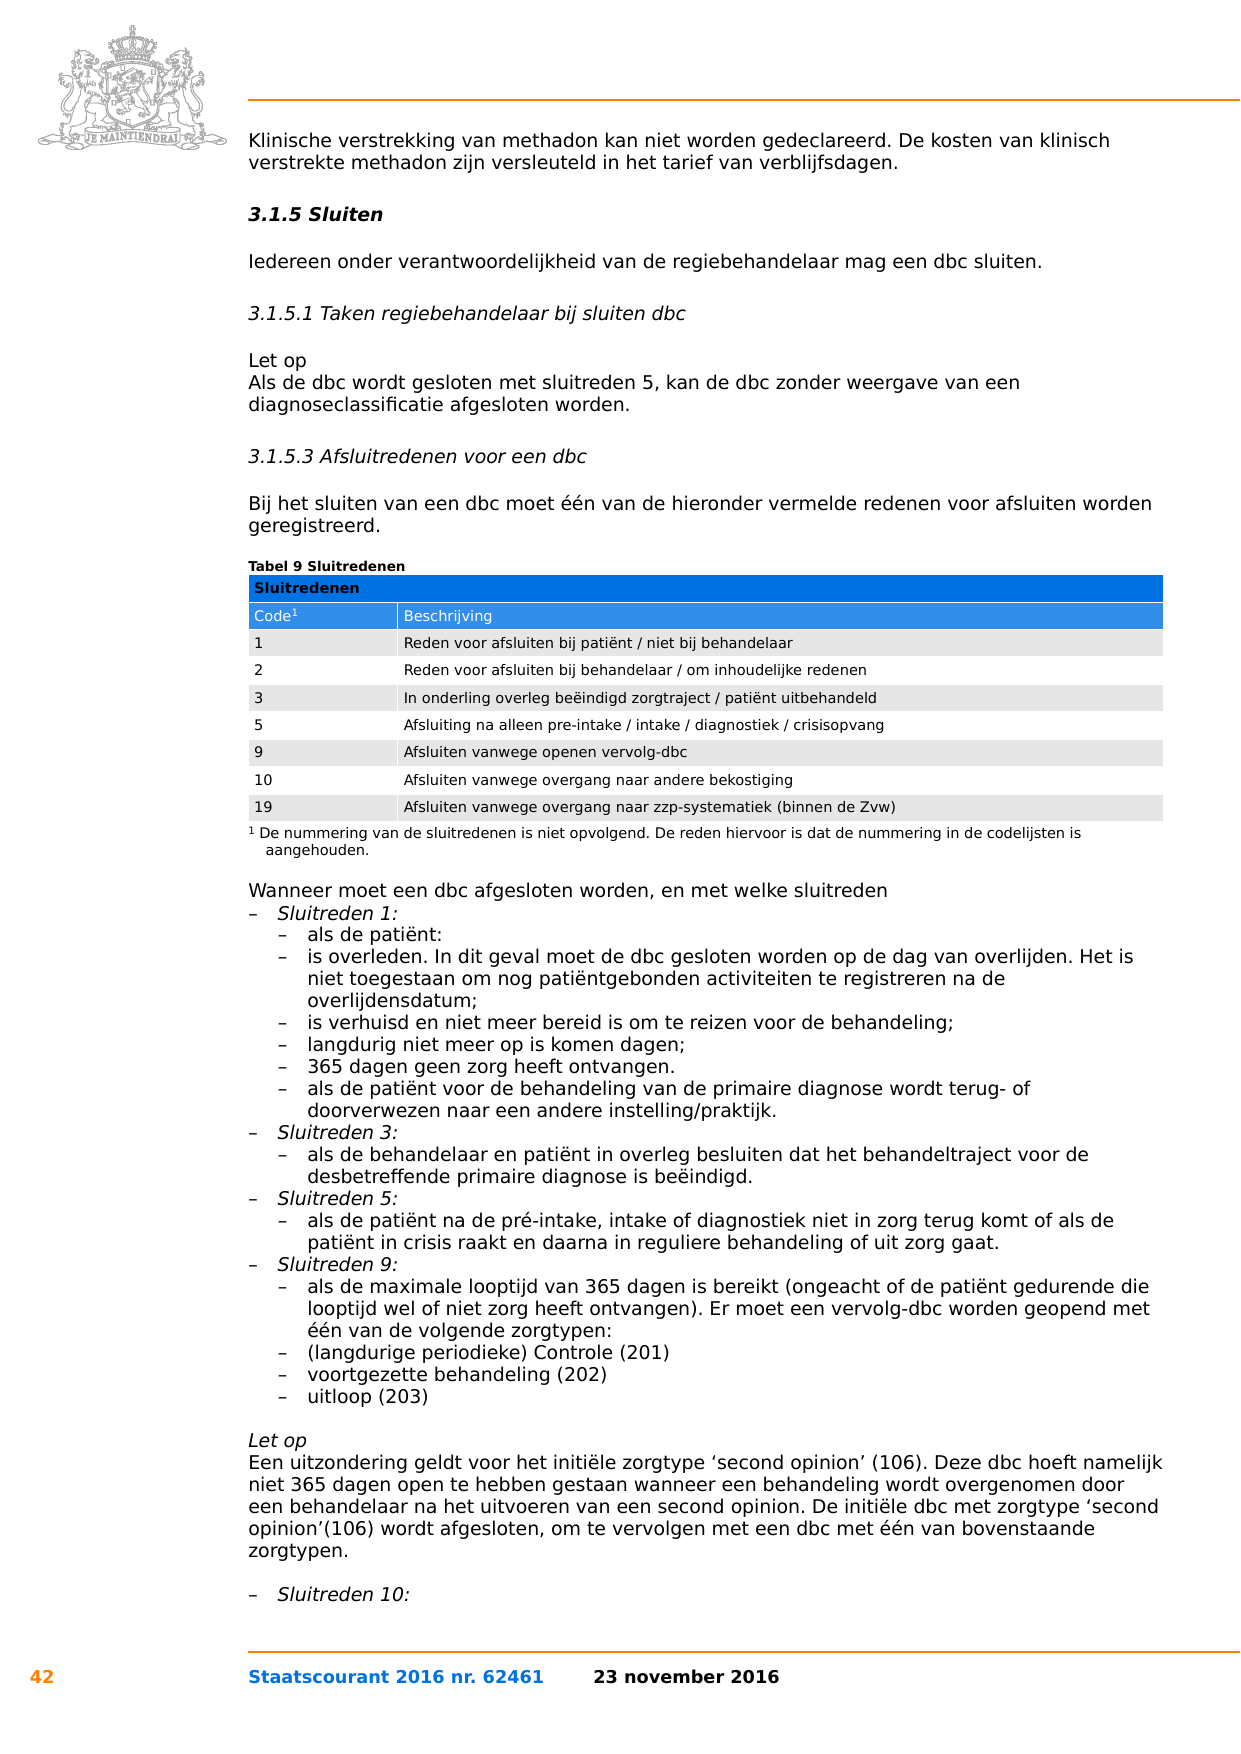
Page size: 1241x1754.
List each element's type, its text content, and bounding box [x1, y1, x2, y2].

table_cell 5 [249, 712, 397, 739]
text – als de patiënt na de pré-intake, intake of diagnostiek niet in zorg terug komt of als de patiënt in crisis raakt en daarna in reguliere behandeling of uit zorg gaat. [278, 1210, 1163, 1254]
table_header Tabel 9 Sluitredenen [248, 559, 1163, 574]
table_cell Afsluiten vanwege overgang naar andere bekostiging [398, 767, 1163, 793]
table_cell 19 [249, 795, 397, 821]
text – Sluitreden 3: [248, 1122, 1163, 1144]
text Iedereen onder verantwoordelijkheid van de regiebehandelaar mag een dbc sluiten. [248, 251, 1163, 273]
table_cell 1 [249, 630, 397, 656]
text Een uitzondering geldt voor het initiële zorgtype ‘second opinion’ (106). Deze dbc hoeft namelijk niet 365 dagen open te hebben gestaan wanneer een behandeling wordt overgenomen door een behandelaar na het uitvoeren van een second opinion. De initiële dbc met zorgtype ‘second opinion’(106) wordt afgesloten, om te vervolgen met een dbc met één van bovenstaande zorgtypen. [248, 1452, 1163, 1562]
text – Sluitreden 5: [248, 1188, 1163, 1210]
text – is verhuisd en niet meer bereid is om te reizen voor de behandeling; [278, 1012, 1163, 1034]
text Klinische verstrekking van methadon kan niet worden gedeclareerd. De kosten van klinisch verstrekte methadon zijn versleuteld in het tarief van verblijfsdagen. [248, 130, 1163, 174]
text Als de dbc wordt gesloten met sluitreden 5, kan de dbc zonder weergave van een diagnoseclassificatie afgesloten worden. [248, 372, 1163, 416]
table_cell 1 De nummering van de sluitredenen is niet opvolgend. De reden hiervoor is dat de nummering in de codelijsten is aangehouden. [248, 822, 1163, 858]
text – 365 dagen geen zorg heeft ontvangen. [278, 1056, 1163, 1078]
text – als de maximale looptijd van 365 dagen is bereikt (ongeacht of de patiënt gedurende die looptijd wel of niet zorg heeft ontvangen). Er moet een vervolg-dbc worden geopend met één van de volgende zorgtypen: [278, 1276, 1163, 1342]
text – (langdurige periodieke) Controle (201) [278, 1342, 1163, 1364]
text Wanneer moet een dbc afgesloten worden, en met welke sluitreden [248, 880, 1163, 902]
table_cell Afsluiting na alleen pre-intake / intake / diagnostiek / crisisopvang [398, 712, 1163, 739]
subtitle 3.1.5.1 Taken regiebehandelaar bij sluiten dbc [248, 303, 1163, 325]
text Let op [248, 350, 1163, 372]
text – Sluitreden 1: [248, 902, 1163, 924]
table_cell Reden voor afsluiten bij patiënt / niet bij behandelaar [398, 630, 1163, 656]
text – langdurig niet meer op is komen dagen; [278, 1034, 1163, 1056]
text – voortgezette behandeling (202) [278, 1364, 1163, 1386]
text – Sluitreden 9: [248, 1254, 1163, 1276]
text – als de patiënt voor de behandeling van de primaire diagnose wordt terug- of doorverwezen naar een andere instelling/praktijk. [278, 1078, 1163, 1122]
subtitle 3.1.5.3 Afsluitredenen voor een dbc [248, 446, 1163, 468]
text – als de patiënt: [278, 924, 1163, 946]
table_cell In onderling overleg beëindigd zorgtraject / patiënt uitbehandeld [398, 685, 1163, 711]
table_cell Reden voor afsluiten bij behandelaar / om inhoudelijke redenen [398, 658, 1163, 684]
text – is overleden. In dit geval moet de dbc gesloten worden op de dag van overlijden. Het is niet toegestaan om nog patiëntgebonden activiteiten te registreren na de overlijdensdatum; [278, 946, 1163, 1012]
table_cell 3 [249, 685, 397, 711]
text Let op [248, 1430, 1163, 1452]
text – Sluitreden 10: [248, 1583, 1163, 1606]
text – uitloop (203) [278, 1386, 1163, 1408]
table_cell 10 [249, 767, 397, 793]
table_cell Sluitredenen [249, 575, 1163, 602]
text – als de behandelaar en patiënt in overleg besluiten dat het behandeltraject voor de desbetreffende primaire diagnose is beëindigd. [278, 1144, 1163, 1188]
table_cell Beschrijving [398, 603, 1163, 629]
table_cell Code1 [249, 603, 397, 629]
picture [38, 25, 227, 150]
text Bij het sluiten van een dbc moet één van de hieronder vermelde redenen voor afsluiten worden geregistreerd. [248, 493, 1163, 537]
table_cell 9 [249, 740, 397, 766]
table_cell 2 [249, 658, 397, 684]
table_cell Afsluiten vanwege openen vervolg-dbc [398, 740, 1163, 766]
subtitle 3.1.5 Sluiten [248, 204, 1163, 226]
table_cell Afsluiten vanwege overgang naar zzp-systematiek (binnen de Zvw) [398, 795, 1163, 821]
